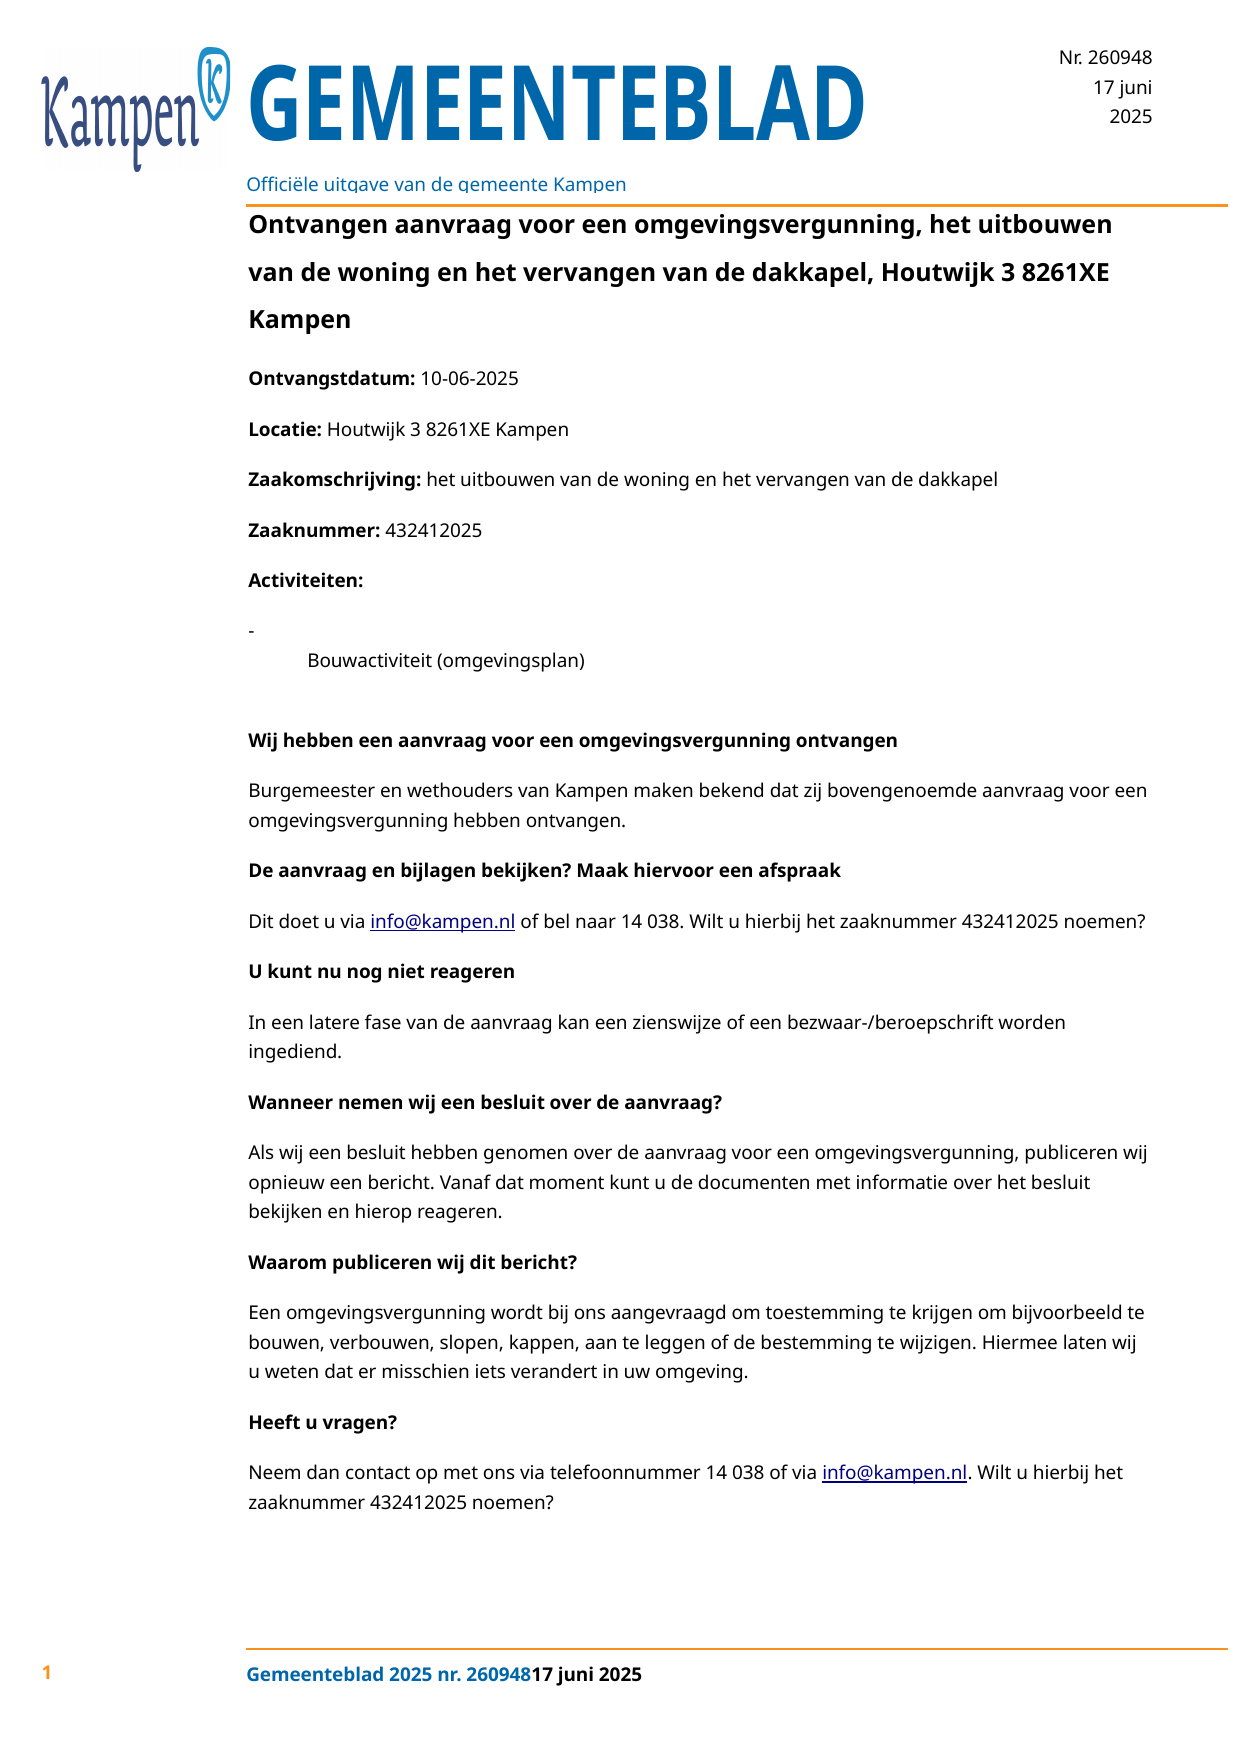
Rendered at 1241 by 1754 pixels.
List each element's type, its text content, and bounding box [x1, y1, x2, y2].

text Zaakomschrijving: het uitbouwen van de woning en het vervangen van de dakkapel [248, 466, 1152, 492]
picture [41, 47, 231, 172]
text Dit doet u via info@kampen.nl of bel naar 14 038. Wilt u hierbij het zaaknummer 432412025 noemen? [248, 908, 1152, 934]
text Activiteiten: [248, 567, 1152, 593]
text Heeft u vragen? [248, 1409, 1152, 1434]
text Ontvangen aanvraag voor een omgevingsvergunning, het uitbouwen van de woning en het vervangen van de dakkapel, Houtwijk 3 8261XE Kampen [248, 207, 1152, 336]
text Neem dan contact op met ons via telefoonnummer 14 038 of via info@kampen.nl. Wilt u hierbij het zaaknummer 432412025 noemen? [248, 1459, 1152, 1514]
list Bouwactiviteit (omgevingsplan) [248, 647, 1152, 673]
text De aanvraag en bijlagen bekijken? Maak hiervoor een afspraak [248, 858, 1152, 883]
text Wanneer nemen wij een besluit over de aanvraag? [248, 1089, 1152, 1114]
text Locatie: Houtwijk 3 8261XE Kampen [248, 416, 1152, 442]
text Een omgevingsvergunning wordt bij ons aangevraagd om toestemming te krijgen om bijvoorbeeld te bouwen, verbouwen, slopen, kappen, aan te leggen of de bestemming te wijzigen. Hiermee laten wij u weten dat er misschien iets verandert in uw omgeving. [248, 1299, 1152, 1384]
text Waarom publiceren wij dit bericht? [248, 1249, 1152, 1274]
text Ontvangstdatum: 10-06-2025 [248, 366, 1152, 391]
text Zaaknummer: 432412025 [248, 517, 1152, 542]
text U kunt nu nog niet reageren [248, 958, 1152, 984]
text Als wij een besluit hebben genomen over de aanvraag voor een omgevingsvergunning, publiceren wij opnieuw een bericht. Vanaf dat moment kunt u de documenten met informatie over het besluit bekijken en hierop reageren. [248, 1139, 1152, 1224]
text Burgemeester en wethouders van Kampen maken bekend dat zij bovengenoemde aanvraag voor een omgevingsvergunning hebben ontvangen. [248, 778, 1152, 833]
text In een latere fase van de aanvraag kan een zienswijze of een bezwaar-/beroepschrift worden ingediend. [248, 1009, 1152, 1064]
text Wij hebben een aanvraag voor een omgevingsvergunning ontvangen [248, 727, 1152, 753]
